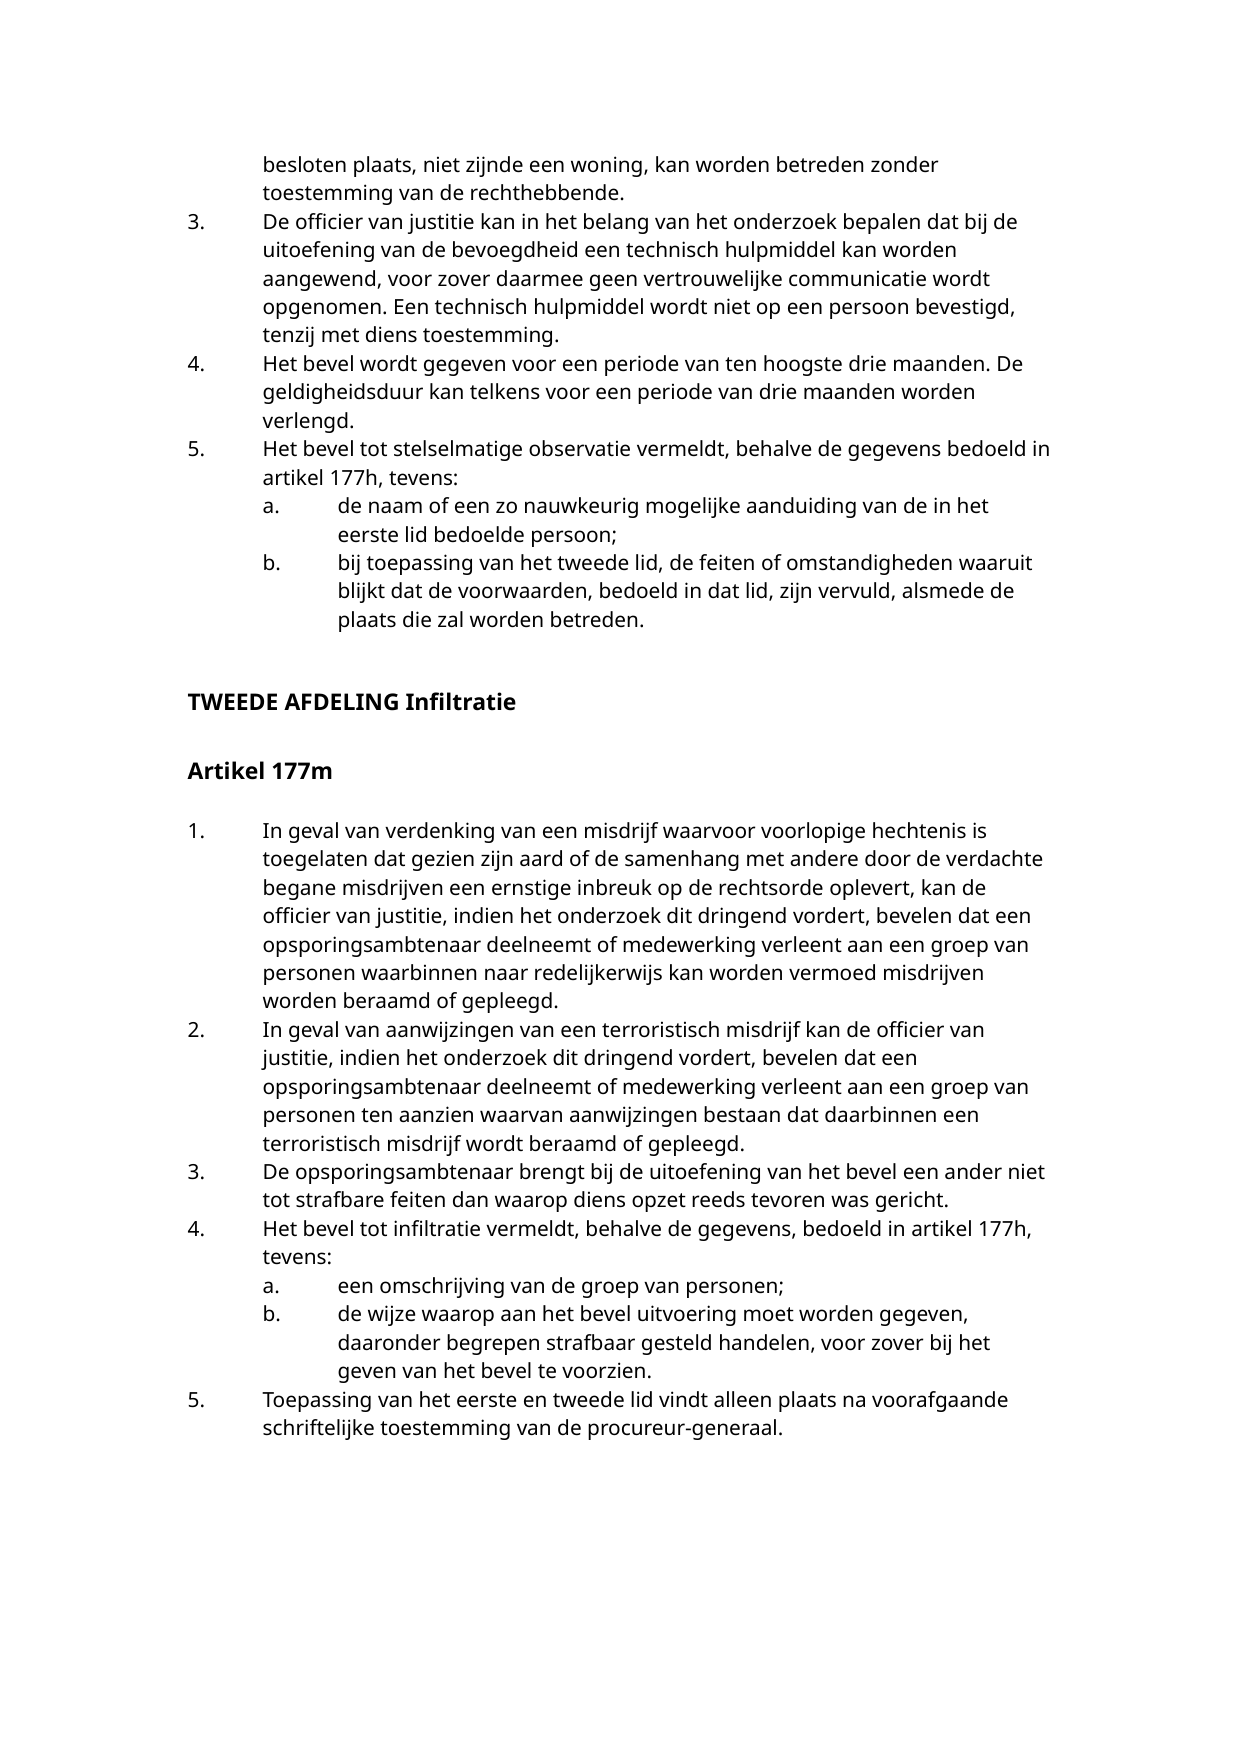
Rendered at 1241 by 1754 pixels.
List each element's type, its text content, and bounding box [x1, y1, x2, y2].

list In geval van aanwijzingen van een terroristisch misdrijf kan de officier van justitie, indien het onderzoek dit dringend vordert, bevelen dat een opsporingsambtenaar deelneemt of medewerking verleent aan een groep van personen ten aanzien waarvan aanwijzingen bestaan dat daarbinnen een terroristisch misdrijf wordt beraamd of gepleegd. [187, 1015, 1053, 1157]
list Het bevel tot infiltratie vermeldt, behalve de gegevens, bedoeld in artikel 177h, tevens: [187, 1214, 1053, 1271]
list Het bevel tot stelselmatige observatie vermeldt, behalve de gegevens bedoeld in artikel 177h, tevens: [187, 434, 1053, 491]
list bij toepassing van het tweede lid, de feiten of omstandigheden waaruit blijkt dat de voorwaarden, bedoeld in dat lid, zijn vervuld, alsmede de plaats die zal worden betreden. [262, 548, 1053, 633]
subtitle TWEEDE AFDELING Infiltratie [187, 686, 1053, 717]
subtitle Artikel 177m [187, 755, 1053, 786]
list besloten plaats, niet zijnde een woning, kan worden betreden zonder toestemming van de rechthebbende. [187, 150, 1053, 207]
list De opsporingsambtenaar brengt bij de uitoefening van het bevel een ander niet tot strafbare feiten dan waarop diens opzet reeds tevoren was gericht. [187, 1157, 1053, 1214]
list de naam of een zo nauwkeurig mogelijke aanduiding van de in het eerste lid bedoelde persoon; [262, 491, 1053, 548]
list De officier van justitie kan in het belang van het onderzoek bepalen dat bij de uitoefening van de bevoegdheid een technisch hulpmiddel kan worden aangewend, voor zover daarmee geen vertrouwelijke communicatie wordt opgenomen. Een technisch hulpmiddel wordt niet op een persoon bevestigd, tenzij met diens toestemming. [187, 207, 1053, 349]
list de wijze waarop aan het bevel uitvoering moet worden gegeven, daaronder begrepen strafbaar gesteld handelen, voor zover bij het geven van het bevel te voorzien. [262, 1299, 1053, 1385]
list Toepassing van het eerste en tweede lid vindt alleen plaats na voorafgaande schriftelijke toestemming van de procureur-generaal. [187, 1385, 1053, 1442]
list Het bevel wordt gegeven voor een periode van ten hoogste drie maanden. De geldigheidsduur kan telkens voor een periode van drie maanden worden verlengd. [187, 349, 1053, 434]
list een omschrijving van de groep van personen; [262, 1271, 1053, 1299]
list In geval van verdenking van een misdrijf waarvoor voorlopige hechtenis is toegelaten dat gezien zijn aard of de samenhang met andere door de verdachte begane misdrijven een ernstige inbreuk op de rechtsorde oplevert, kan de officier van justitie, indien het onderzoek dit dringend vordert, bevelen dat een opsporingsambtenaar deelneemt of medewerking verleent aan een groep van personen waarbinnen naar redelijkerwijs kan worden vermoed misdrijven worden beraamd of gepleegd. [187, 816, 1053, 1015]
